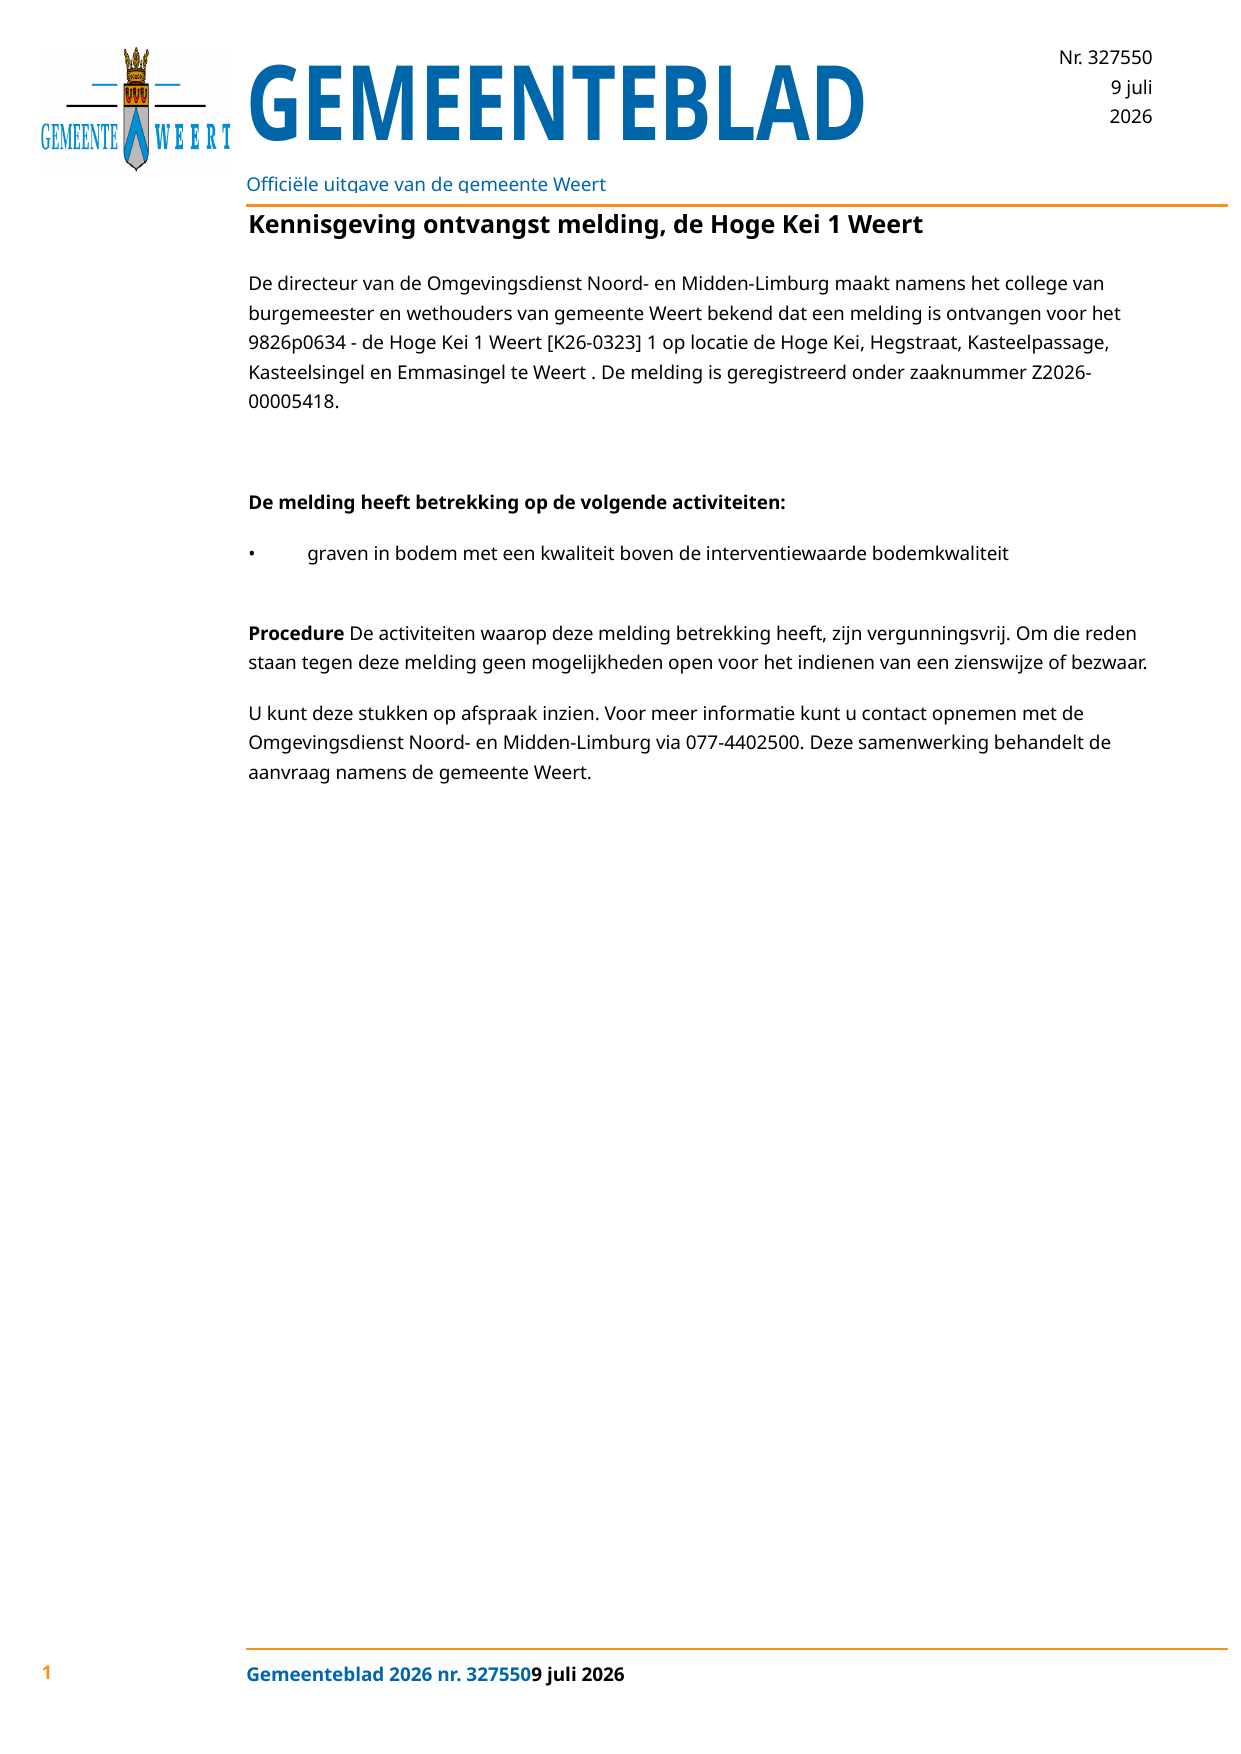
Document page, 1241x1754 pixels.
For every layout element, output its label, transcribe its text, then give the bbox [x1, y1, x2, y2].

text Kennisgeving ontvangst melding, de Hoge Kei 1 Weert [248, 207, 1152, 241]
list graven in bodem met een kwaliteit boven de interventiewaarde bodemkwaliteit [248, 540, 1152, 566]
text Procedure De activiteiten waarop deze melding betrekking heeft, zijn vergunningsvrij. Om die reden staan tegen deze melding geen mogelijkheden open voor het indienen van een zienswijze of bezwaar. [248, 620, 1152, 675]
text De directeur van de Omgevingsdienst Noord- en Midden-Limburg maakt namens het college van burgemeester en wethouders van gemeente Weert bekend dat een melding is ontvangen voor het 9826p0634 - de Hoge Kei 1 Weert [K26-0323] 1 op locatie de Hoge Kei, Hegstraat, Kasteelpassage, Kasteelsingel en Emmasingel te Weert . De melding is geregistreerd onder zaaknummer Z2026-00005418. [248, 270, 1152, 414]
text U kunt deze stukken op afspraak inzien. Voor meer informatie kunt u contact opnemen met de Omgevingsdienst Noord- en Midden-Limburg via 077-4402500. Deze samenwerking behandelt de aanvraag namens de gemeente Weert. [248, 700, 1152, 785]
picture [41, 47, 231, 172]
text De melding heeft betrekking op de volgende activiteiten: [248, 489, 1152, 515]
